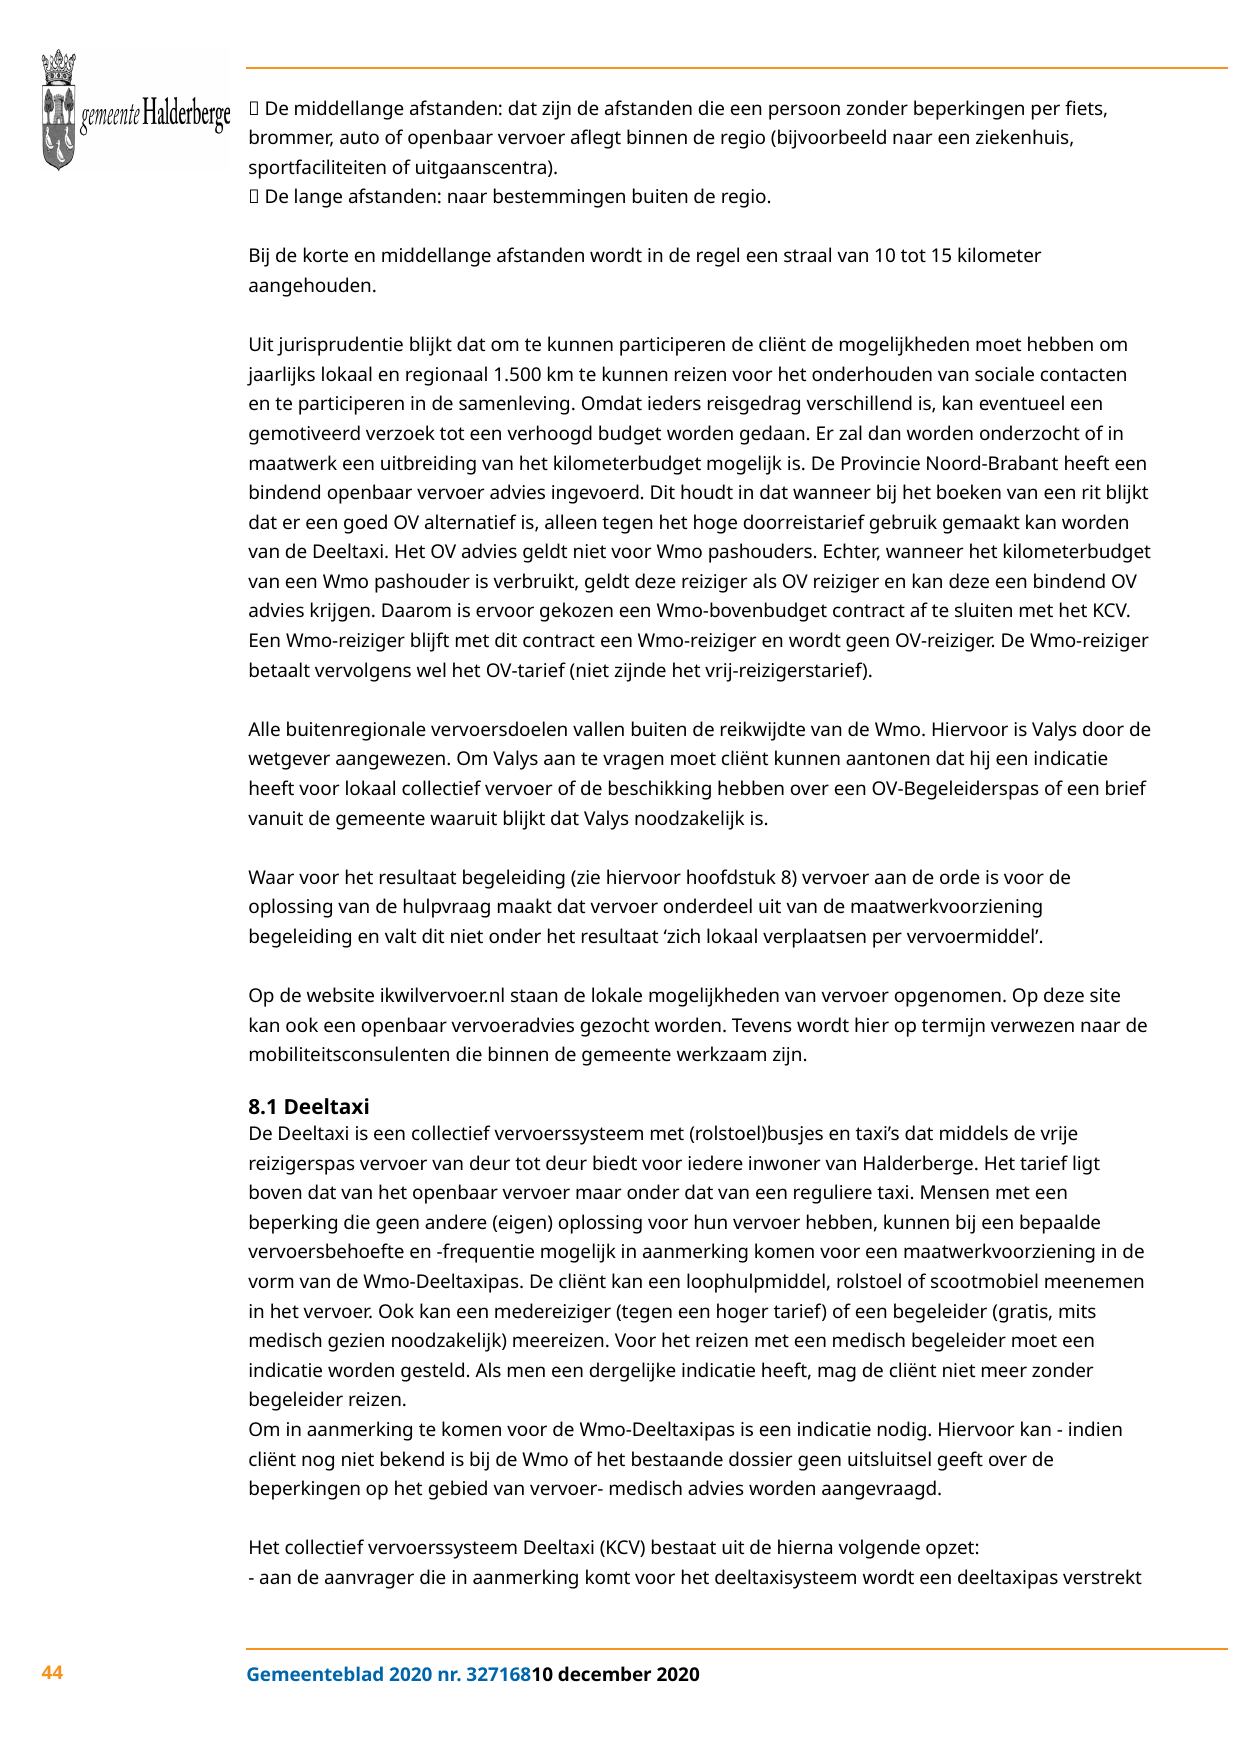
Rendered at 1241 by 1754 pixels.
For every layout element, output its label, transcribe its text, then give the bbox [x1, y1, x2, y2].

picture [41, 47, 231, 172]
text Alle buitenregionale vervoersdoelen vallen buiten de reikwijdte van de Wmo. Hiervoor is Valys door de wetgever aangewezen. Om Valys aan te vragen moet cliënt kunnen aantonen dat hij een indicatie heeft voor lokaal collectief vervoer of de beschikking hebben over een OV-Begeleiderspas of een brief vanuit de gemeente waaruit blijkt dat Valys noodzakelijk is. [248, 716, 1152, 831]
text Het collectief vervoerssysteem Deeltaxi (KCV) bestaat uit de hierna volgende opzet: [248, 1534, 1152, 1560]
text De Deeltaxi is een collectief vervoerssysteem met (rolstoel)busjes en taxi’s dat middels de vrije reizigerspas vervoer van deur tot deur biedt voor iedere inwoner van Halderberge. Het tarief ligt boven dat van het openbaar vervoer maar onder dat van een reguliere taxi. Mensen met een beperking die geen andere (eigen) oplossing voor hun vervoer hebben, kunnen bij een bepaalde vervoersbehoefte en -frequentie mogelijk in aanmerking komen voor een maatwerkvoorziening in de vorm van de Wmo-Deeltaxipas. De cliënt kan een loophulpmiddel, rolstoel of scootmobiel meenemen in het vervoer. Ook kan een medereiziger (tegen een hoger tarief) of een begeleider (gratis, mits medisch gezien noodzakelijk) meereizen. Voor het reizen met een medisch begeleider moet een indicatie worden gesteld. Als men een dergelijke indicatie heeft, mag de cliënt niet meer zonder begeleider reizen. [248, 1120, 1152, 1412]
text - aan de aanvrager die in aanmerking komt voor het deeltaxisysteem wordt een deeltaxipas verstrekt [248, 1564, 1152, 1590]
text Uit jurisprudentie blijkt dat om te kunnen participeren de cliënt de mogelijkheden moet hebben om jaarlijks lokaal en regionaal 1.500 km te kunnen reizen voor het onderhouden van sociale contacten en te participeren in de samenleving. Omdat ieders reisgedrag verschillend is, kan eventueel een gemotiveerd verzoek tot een verhoogd budget worden gedaan. Er zal dan worden onderzocht of in maatwerk een uitbreiding van het kilometerbudget mogelijk is. De Provincie Noord-Brabant heeft een bindend openbaar vervoer advies ingevoerd. Dit houdt in dat wanneer bij het boeken van een rit blijkt dat er een goed OV alternatief is, alleen tegen het hoge doorreistarief gebruik gemaakt kan worden van de Deeltaxi. Het OV advies geldt niet voor Wmo pashouders. Echter, wanneer het kilometerbudget van een Wmo pashouder is verbruikt, geldt deze reiziger als OV reiziger en kan deze een bindend OV advies krijgen. Daarom is ervoor gekozen een Wmo-bovenbudget contract af te sluiten met het KCV. Een Wmo-reiziger blijft met dit contract een Wmo-reiziger en wordt geen OV-reiziger. De Wmo-reiziger betaalt vervolgens wel het OV-tarief (niet zijnde het vrij-reizigerstarief). [248, 331, 1152, 683]
text  De lange afstanden: naar bestemmingen buiten de regio. [248, 183, 1152, 209]
text  De middellange afstanden: dat zijn de afstanden die een persoon zonder beperkingen per fiets, brommer, auto of openbaar vervoer aflegt binnen de regio (bijvoorbeeld naar een ziekenhuis, sportfaciliteiten of uitgaanscentra). [248, 95, 1152, 180]
text Bij de korte en middellange afstanden wordt in de regel een straal van 10 tot 15 kilometer aangehouden. [248, 243, 1152, 298]
text Op de website ikwilvervoer.nl staan de lokale mogelijkheden van vervoer opgenomen. Op deze site kan ook een openbaar vervoeradvies gezocht worden. Tevens wordt hier op termijn verwezen naar de mobiliteitsconsulenten die binnen de gemeente werkzaam zijn. [248, 982, 1152, 1067]
text Waar voor het resultaat begeleiding (zie hiervoor hoofdstuk 8) vervoer aan de orde is voor de oplossing van de hulpvraag maakt dat vervoer onderdeel uit van de maatwerkvoorziening begeleiding en valt dit niet onder het resultaat ‘zich lokaal verplaatsen per vervoermiddel’. [248, 864, 1152, 949]
text 8.1 Deeltaxi [248, 1092, 1152, 1120]
text Om in aanmerking te komen voor de Wmo-Deeltaxipas is een indicatie nodig. Hiervoor kan - indien cliënt nog niet bekend is bij de Wmo of het bestaande dossier geen uitsluitsel geeft over de beperkingen op het gebied van vervoer- medisch advies worden aangevraagd. [248, 1416, 1152, 1501]
